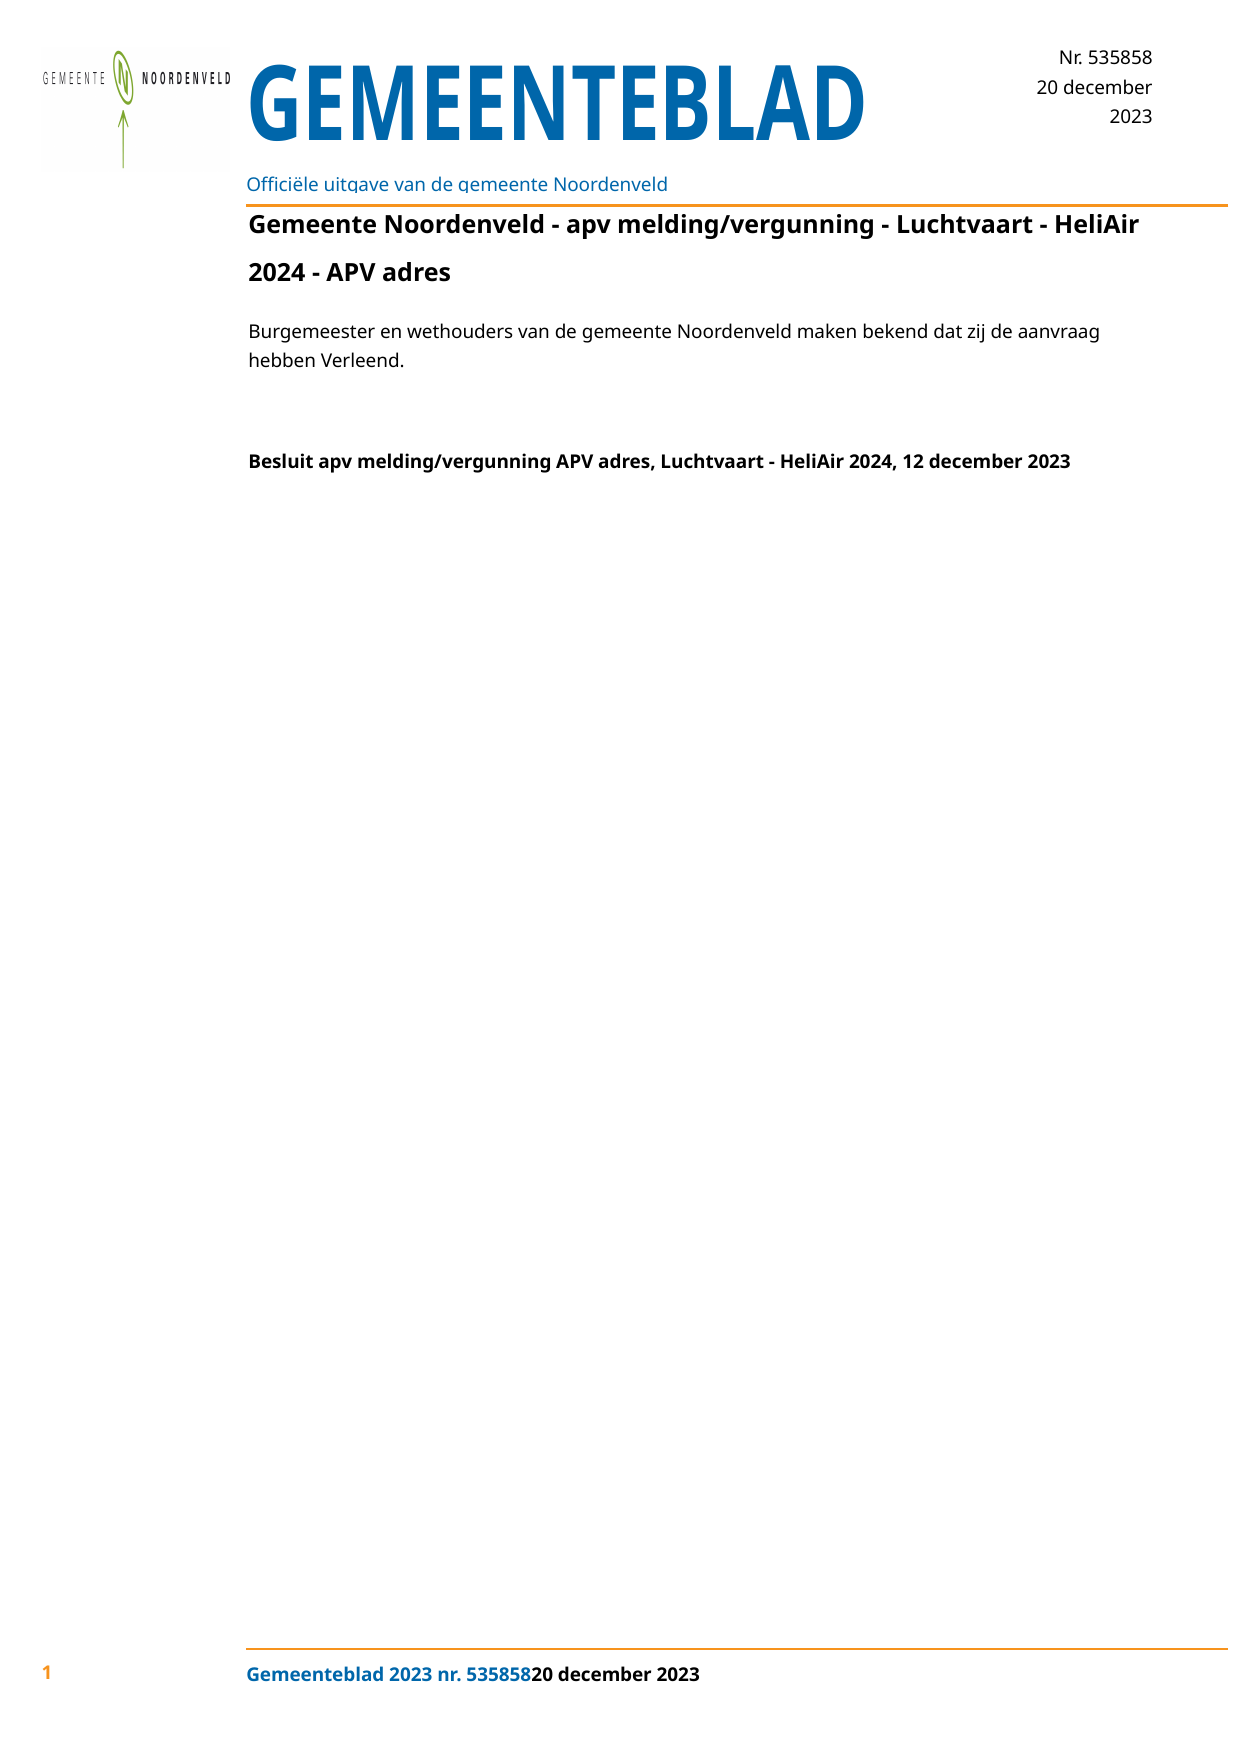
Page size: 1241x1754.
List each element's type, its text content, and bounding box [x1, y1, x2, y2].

text Besluit apv melding/vergunning APV adres, Luchtvaart - HeliAir 2024, 12 december 2023 [248, 448, 1152, 474]
picture [41, 47, 231, 172]
text Gemeente Noordenveld - apv melding/vergunning - Luchtvaart - HeliAir 2024 - APV adres [248, 207, 1152, 288]
text Burgemeester en wethouders van de gemeente Noordenveld maken bekend dat zij de aanvraag hebben Verleend. [248, 318, 1152, 373]
